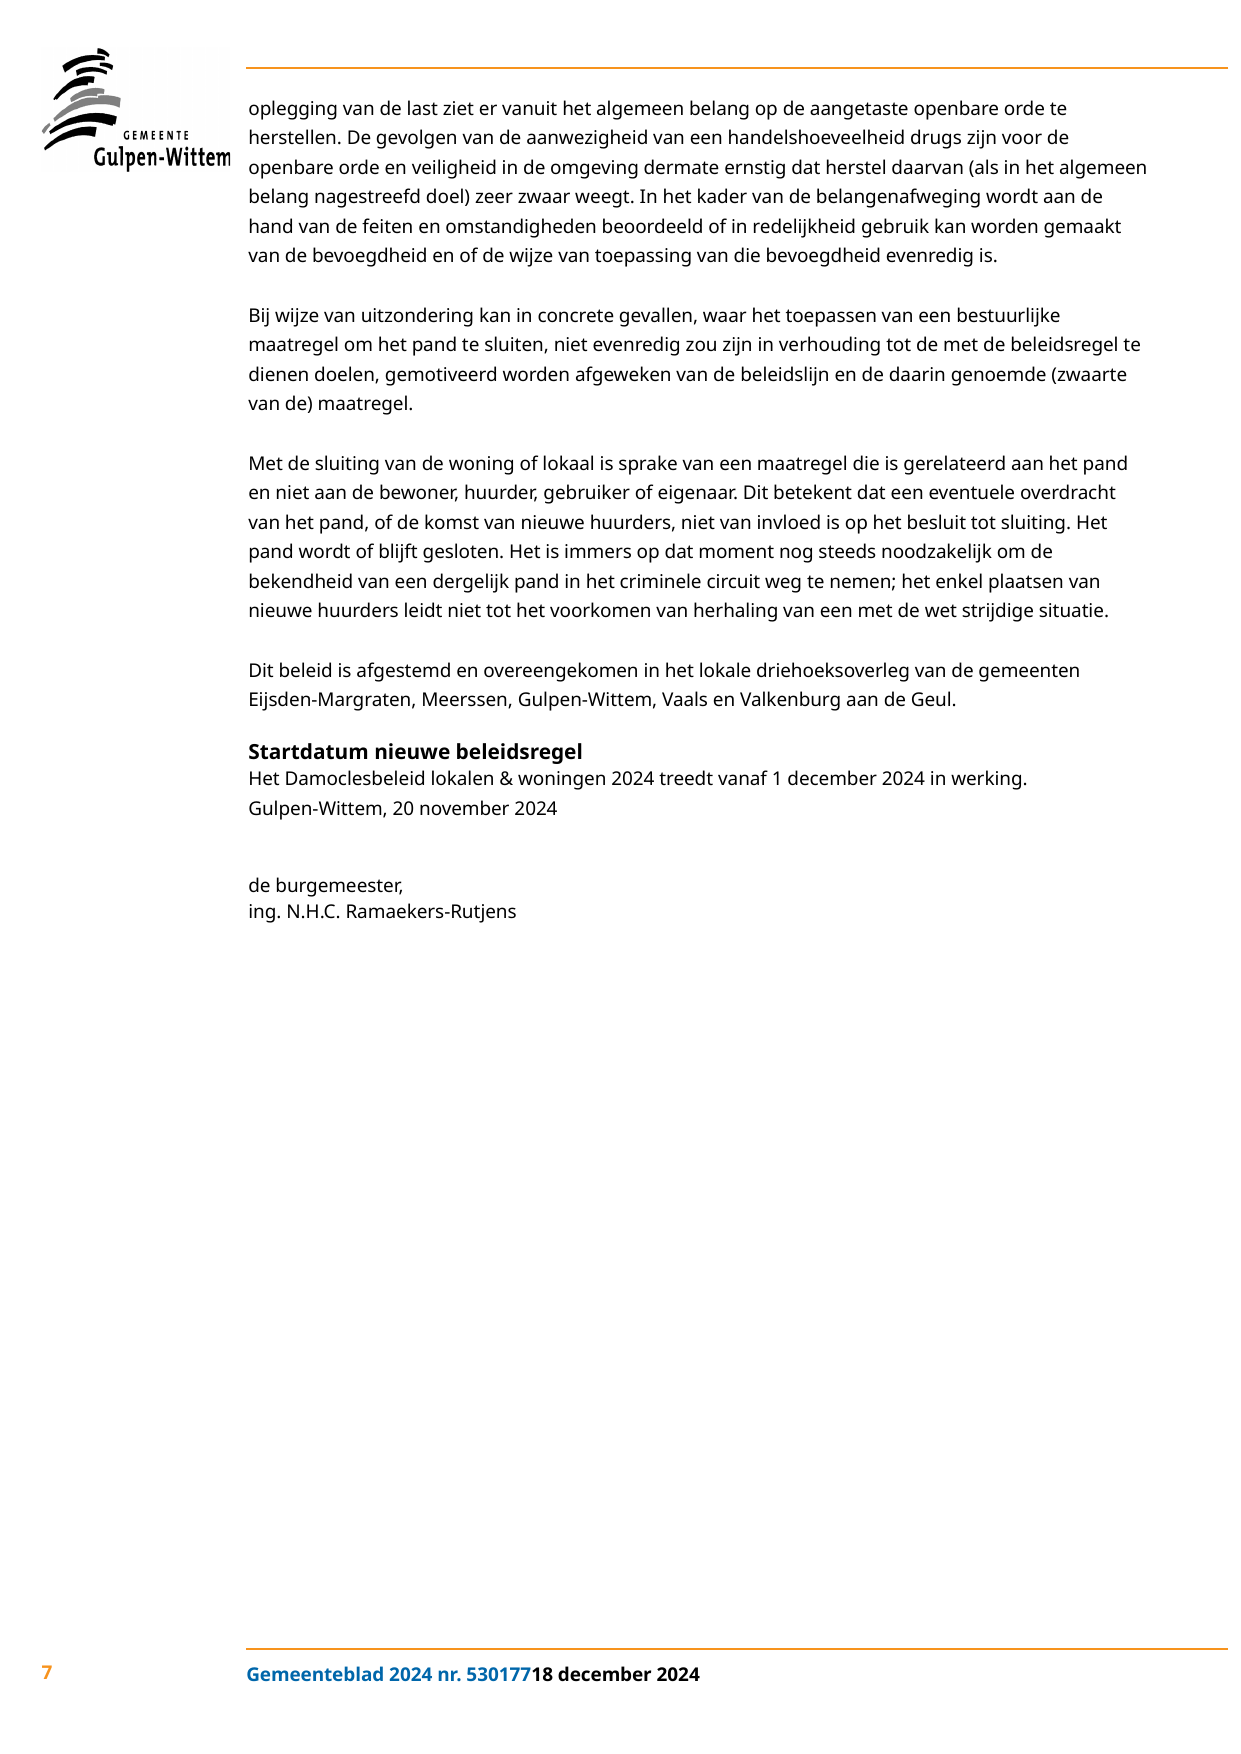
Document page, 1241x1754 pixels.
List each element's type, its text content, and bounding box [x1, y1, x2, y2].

text oplegging van de last ziet er vanuit het algemeen belang op de aangetaste openbare orde te herstellen. De gevolgen van de aanwezigheid van een handelshoeveelheid drugs zijn voor de openbare orde en veiligheid in de omgeving dermate ernstig dat herstel daarvan (als in het algemeen belang nagestreefd doel) zeer zwaar weegt. In het kader van de belangenafweging wordt aan de hand van de feiten en omstandigheden beoordeeld of in redelijkheid gebruik kan worden gemaakt van de bevoegdheid en of de wijze van toepassing van die bevoegdheid evenredig is. [248, 95, 1152, 268]
text Dit beleid is afgestemd en overeengekomen in het lokale driehoeksoverleg van de gemeenten Eijsden-Margraten, Meerssen, Gulpen-Wittem, Vaals en Valkenburg aan de Geul. [248, 657, 1152, 712]
text de burgemeester, [248, 872, 1152, 898]
text Gulpen-Wittem, 20 november 2024 [248, 795, 1152, 821]
text Bij wijze van uitzondering kan in concrete gevallen, waar het toepassen van een bestuurlijke maatregel om het pand te sluiten, niet evenredig zou zijn in verhouding tot de met de beleidsregel te dienen doelen, gemotiveerd worden afgeweken van de beleidslijn en de daarin genoemde (zwaarte van de) maatregel. [248, 302, 1152, 416]
text Startdatum nieuwe beleidsregel [248, 737, 1152, 765]
text Met de sluiting van de woning of lokaal is sprake van een maatregel die is gerelateerd aan het pand en niet aan de bewoner, huurder, gebruiker of eigenaar. Dit betekent dat een eventuele overdracht van het pand, of de komst van nieuwe huurders, niet van invloed is op het besluit tot sluiting. Het pand wordt of blijft gesloten. Het is immers op dat moment nog steeds noodzakelijk om de bekendheid van een dergelijk pand in het criminele circuit weg te nemen; het enkel plaatsen van nieuwe huurders leidt niet tot het voorkomen van herhaling van een met de wet strijdige situatie. [248, 450, 1152, 623]
text Het Damoclesbeleid lokalen & woningen 2024 treedt vanaf 1 december 2024 in werking. [248, 765, 1152, 791]
picture [41, 47, 231, 172]
text ing. N.H.C. Ramaekers-Rutjens [248, 898, 1152, 923]
